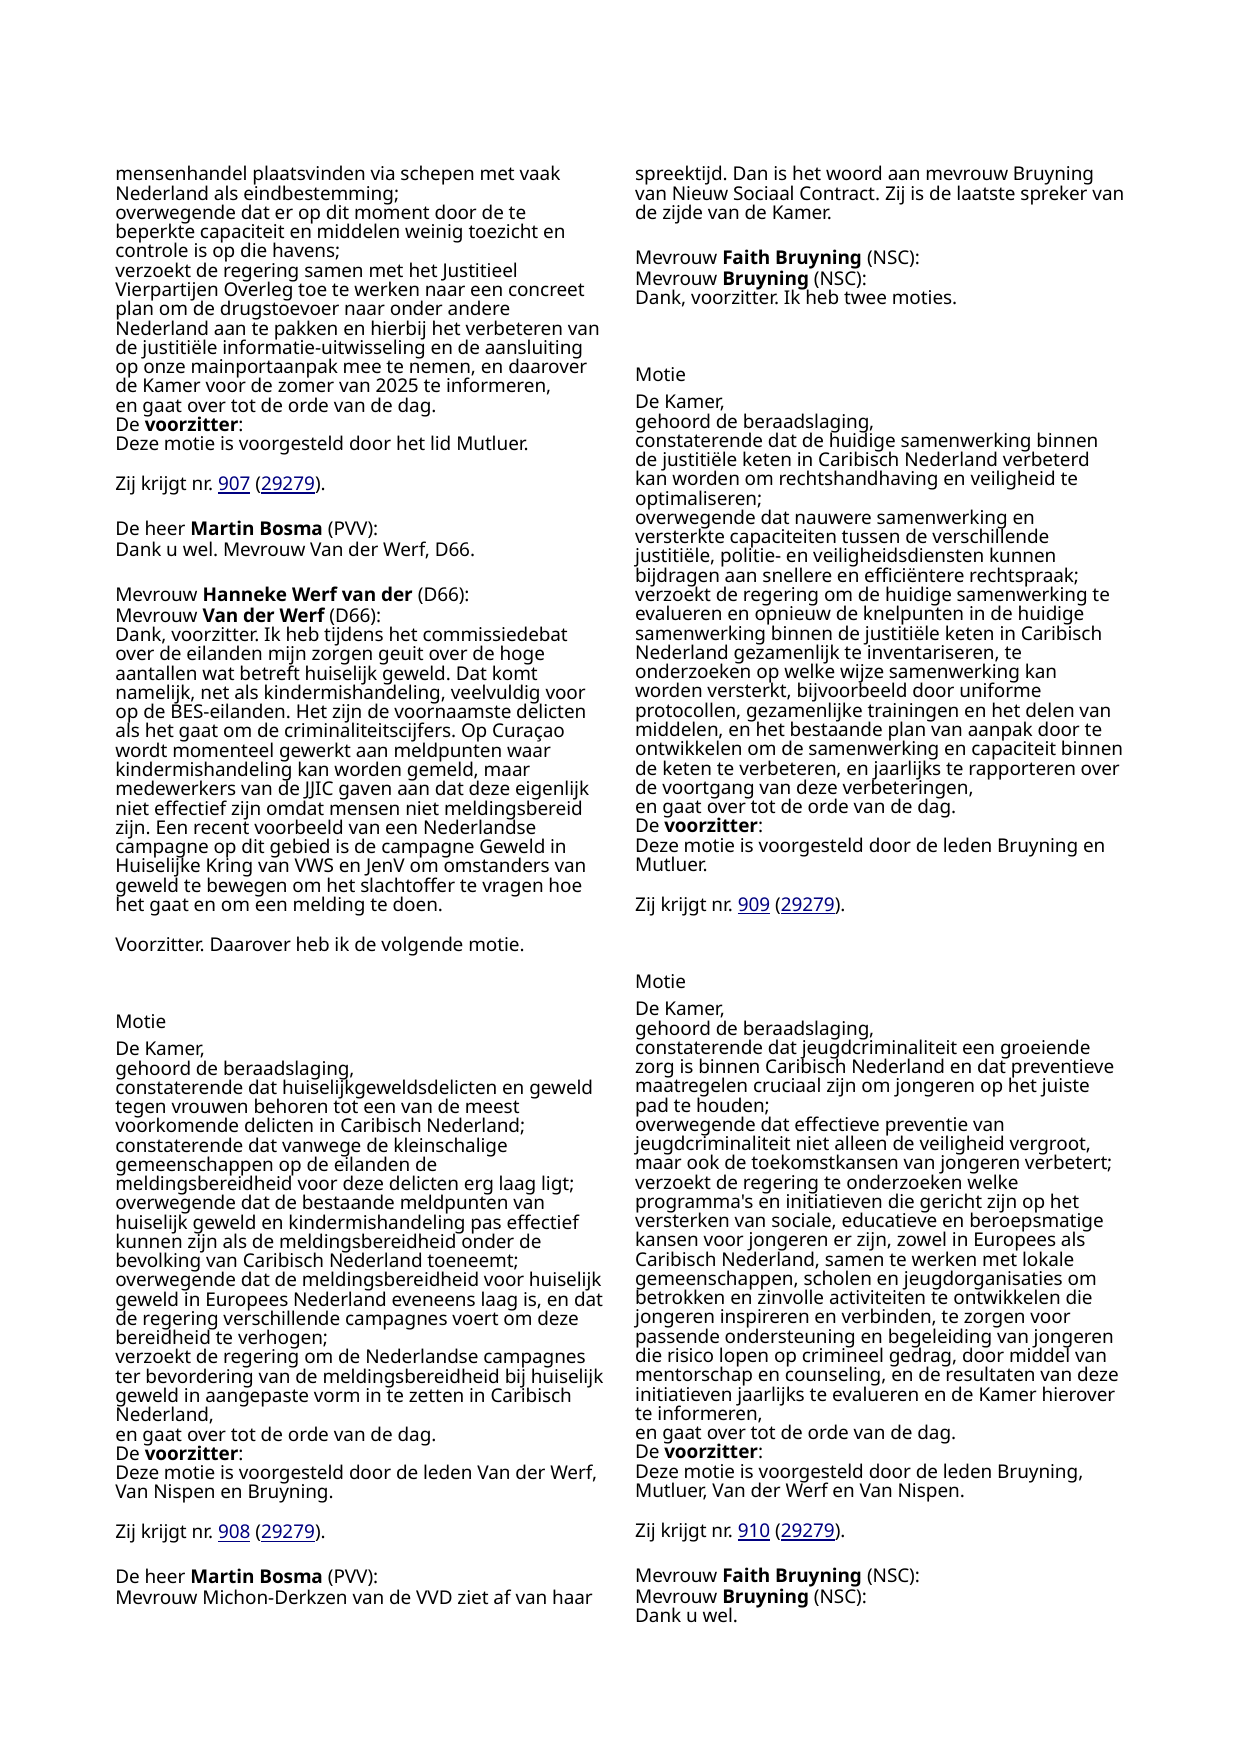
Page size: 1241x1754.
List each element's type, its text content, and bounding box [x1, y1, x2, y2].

text Deze motie is voorgesteld door de leden Bruyning, Mutluer, Van der Werf en Van Nispen. [635, 1463, 1125, 1501]
text en gaat over tot de orde van de dag. [115, 1426, 605, 1445]
text Voorzitter. Daarover heb ik de volgende motie. [115, 936, 605, 955]
text constaterende dat vanwege de kleinschalige gemeenschappen op de eilanden de meldingsbereidheid voor deze delicten erg laag ligt; [115, 1137, 605, 1194]
text overwegende dat de bestaande meldpunten van huiselijk geweld en kindermishandeling pas effectief kunnen zijn als de meldingsbereidheid onder de bevolking van Caribisch Nederland toeneemt; [115, 1194, 605, 1271]
text verzoekt de regering samen met het Justitieel Vierpartijen Overleg toe te werken naar een concreet plan om de drugstoevoer naar onder andere Nederland aan te pakken en hierbij het verbeteren van de justitiële informatie-uitwisseling en de aansluiting op onze mainportaanpak mee te nemen, en daarover de Kamer voor de zomer van 2025 te informeren, [115, 262, 605, 397]
text De heer Martin Bosma (PVV): [115, 1563, 605, 1589]
text Zij krijgt nr. 908 (29279). [115, 1523, 605, 1543]
text Dank u wel. Mevrouw Van der Werf, D66. [115, 541, 605, 560]
text Mevrouw Hanneke Werf van der (D66): [115, 581, 605, 607]
text verzoekt de regering om de Nederlandse campagnes ter bevordering van de meldingsbereidheid bij huiselijk geweld in aangepaste vorm in te zetten in Caribisch Nederland, [115, 1348, 605, 1426]
text gehoord de beraadslaging, [115, 1059, 605, 1079]
text overwegende dat effectieve preventie van jeugdcriminaliteit niet alleen de veiligheid vergroot, maar ook de toekomstkansen van jongeren verbetert; [635, 1116, 1125, 1174]
text overwegende dat de meldingsbereidheid voor huiselijk geweld in Europees Nederland eveneens laag is, en dat de regering verschillende campagnes voert om deze bereidheid te verhogen; [115, 1271, 605, 1348]
text De Kamer, [635, 393, 1125, 413]
text Deze motie is voorgesteld door de leden Van der Werf, Van Nispen en Bruyning. [115, 1464, 605, 1503]
text Motie [635, 968, 1125, 994]
text De voorzitter: [635, 817, 1125, 837]
text constaterende dat jeugdcriminaliteit een groeiende zorg is binnen Caribisch Nederland en dat preventieve maatregelen cruciaal zijn om jongeren op het juiste pad te houden; [635, 1039, 1125, 1116]
text De Kamer, [635, 1000, 1125, 1019]
text Motie [635, 362, 1125, 387]
text constaterende dat de huidige samenwerking binnen de justitiële keten in Caribisch Nederland verbeterd kan worden om rechtshandhaving en veiligheid te optimaliseren; [635, 432, 1125, 509]
text verzoekt de regering te onderzoeken welke programma's en initiatieven die gericht zijn op het versterken van sociale, educatieve en beroepsmatige kansen voor jongeren er zijn, zowel in Europees als Caribisch Nederland, samen te werken met lokale gemeenschappen, scholen en jeugdorganisaties om betrokken en zinvolle activiteiten te ontwikkelen die jongeren inspireren en verbinden, te zorgen voor passende ondersteuning en begeleiding van jongeren die risico lopen op crimineel gedrag, door middel van mentorschap en counseling, en de resultaten van deze initiatieven jaarlijks te evalueren en de Kamer hierover te informeren, [635, 1174, 1125, 1424]
text Mevrouw Bruyning (NSC): [635, 1588, 1125, 1607]
text De voorzitter: [115, 1445, 605, 1464]
text en gaat over tot de orde van de dag. [635, 798, 1125, 817]
text overwegende dat nauwere samenwerking en versterkte capaciteiten tussen de verschillende justitiële, politie- en veiligheidsdiensten kunnen bijdragen aan snellere en efficiëntere rechtspraak; [635, 509, 1125, 586]
text Zij krijgt nr. 907 (29279). [115, 475, 605, 494]
text en gaat over tot de orde van de dag. [635, 1424, 1125, 1443]
text mensenhandel plaatsvinden via schepen met vaak Nederland als eindbestemming; [115, 165, 605, 204]
text Deze motie is voorgesteld door het lid Mutluer. [115, 435, 605, 454]
text Mevrouw Van der Werf (D66): [115, 607, 605, 626]
text Dank, voorzitter. Ik heb tijdens het commissiedebat over de eilanden mijn zorgen geuit over de hoge aantallen wat betreft huiselijk geweld. Dat komt namelijk, net als kindermishandeling, veelvuldig voor op de BES-eilanden. Het zijn de voornaamste delicten als het gaat om de criminaliteitscijfers. Op Curaçao wordt momenteel gewerkt aan meldpunten waar kindermishandeling kan worden gemeld, maar medewerkers van de JJIC gaven aan dat deze eigenlijk niet effectief zijn omdat mensen niet meldingsbereid zijn. Een recent voorbeeld van een Nederlandse campagne op dit gebied is de campagne Geweld in Huiselijke Kring van VWS en JenV om omstanders van geweld te bewegen om het slachtoffer te vragen hoe het gaat en om een melding te doen. [115, 626, 605, 915]
text De heer Martin Bosma (PVV): [115, 515, 605, 541]
text overwegende dat er op dit moment door de te beperkte capaciteit en middelen weinig toezicht en controle is op die havens; [115, 204, 605, 262]
text Dank u wel. [635, 1607, 1125, 1626]
text Dank, voorzitter. Ik heb twee moties. [635, 289, 1125, 308]
text en gaat over tot de orde van de dag. [115, 397, 605, 416]
text Mevrouw Michon-Derkzen van de VVD ziet af van haar [115, 1589, 605, 1608]
text gehoord de beraadslaging, [635, 413, 1125, 432]
text De voorzitter: [635, 1443, 1125, 1463]
text Mevrouw Faith Bruyning (NSC): [635, 244, 1125, 270]
text spreektijd. Dan is het woord aan mevrouw Bruyning van Nieuw Sociaal Contract. Zij is de laatste spreker van de zijde van de Kamer. [635, 165, 1125, 223]
text Deze motie is voorgesteld door de leden Bruyning en Mutluer. [635, 837, 1125, 875]
text gehoord de beraadslaging, [635, 1019, 1125, 1039]
text De voorzitter: [115, 416, 605, 435]
text Zij krijgt nr. 909 (29279). [635, 896, 1125, 915]
text Zij krijgt nr. 910 (29279). [635, 1522, 1125, 1541]
text constaterende dat huiselijkgeweldsdelicten en geweld tegen vrouwen behoren tot een van de meest voorkomende delicten in Caribisch Nederland; [115, 1079, 605, 1137]
text verzoekt de regering om de huidige samenwerking te evalueren en opnieuw de knelpunten in de huidige samenwerking binnen de justitiële keten in Caribisch Nederland gezamenlijk te inventariseren, te onderzoeken op welke wijze samenwerking kan worden versterkt, bijvoorbeeld door uniforme protocollen, gezamenlijke trainingen en het delen van middelen, en het bestaande plan van aanpak door te ontwikkelen om de samenwerking en capaciteit binnen de keten te verbeteren, en jaarlijks te rapporteren over de voortgang van deze verbeteringen, [635, 586, 1125, 798]
text De Kamer, [115, 1040, 605, 1059]
text Mevrouw Bruyning (NSC): [635, 270, 1125, 289]
text Mevrouw Faith Bruyning (NSC): [635, 1562, 1125, 1588]
text Motie [115, 1008, 605, 1034]
